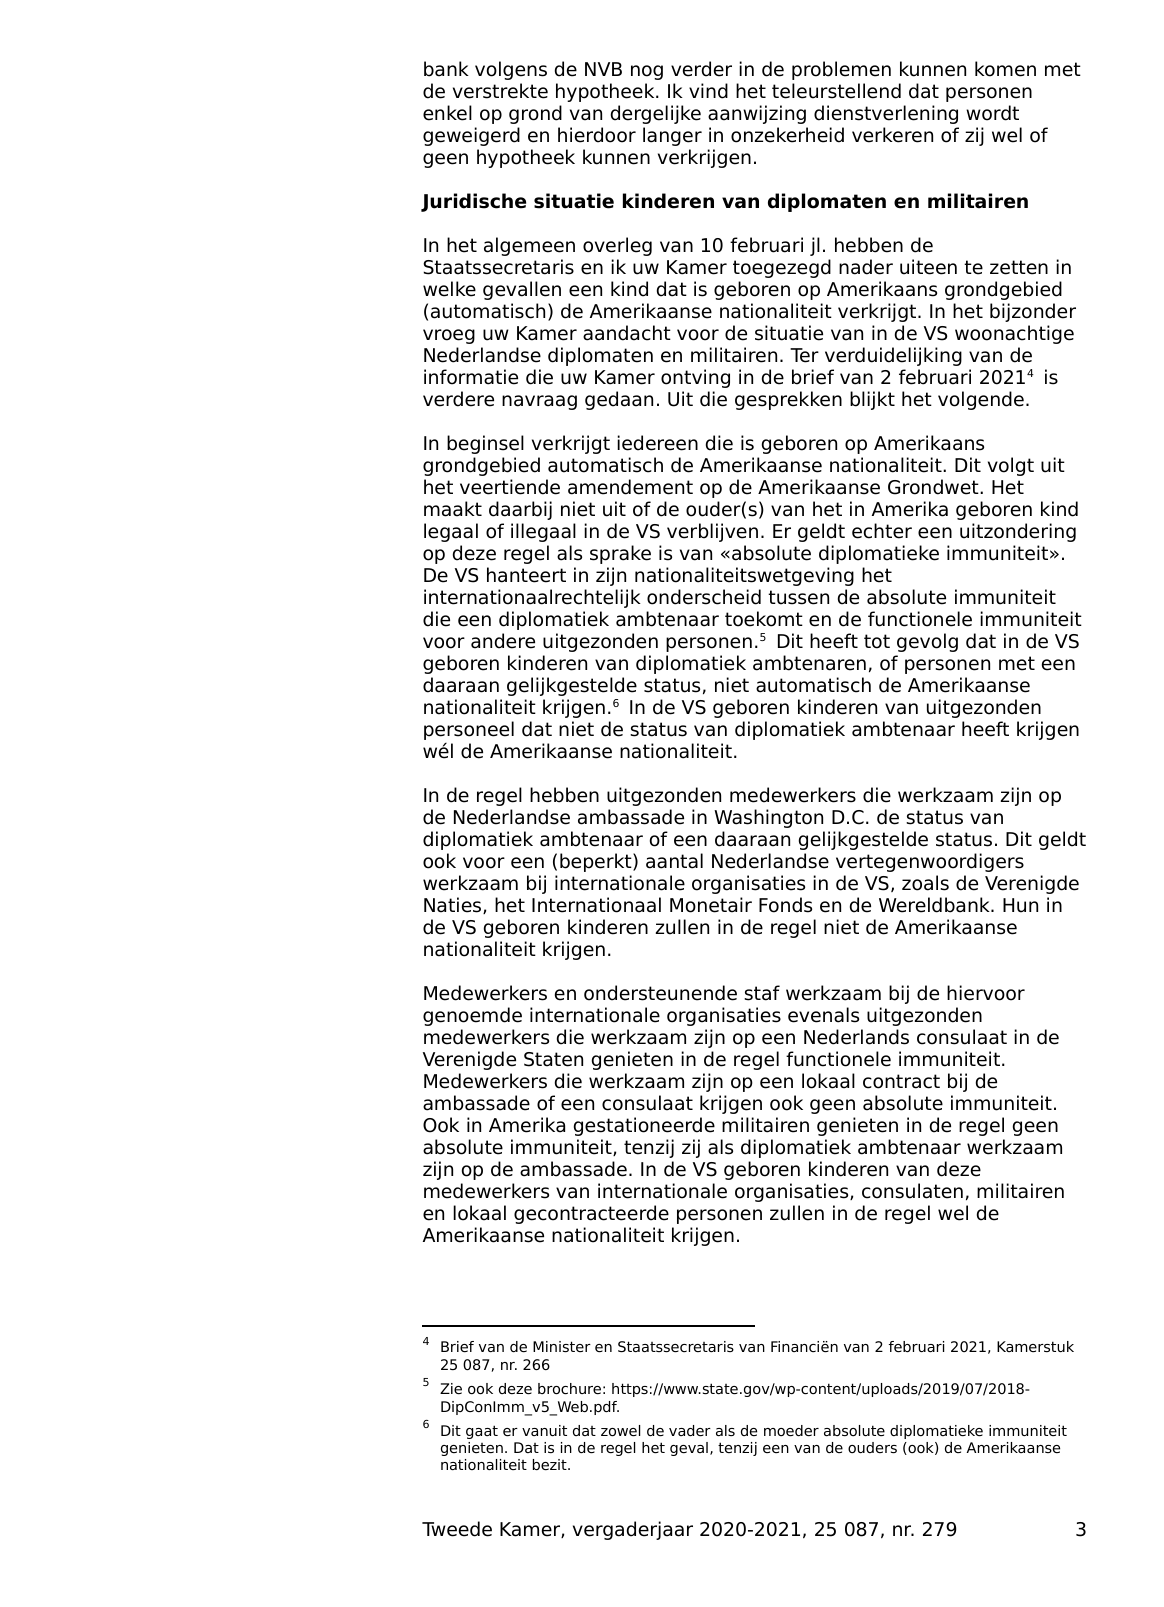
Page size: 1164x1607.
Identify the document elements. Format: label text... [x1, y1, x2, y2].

subtitle Juridische situatie kinderen van diplomaten en militairen [422, 191, 1087, 213]
text Brief van de Minister en Staatssecretaris van Financiën van 2 februari 2021, Kamerstuk 25 087, nr. 266 [422, 1335, 1087, 1374]
text In de regel hebben uitgezonden medewerkers die werkzaam zijn op de Nederlandse ambassade in Washington D.C. de status van diplomatiek ambtenaar of een daaraan gelijkgestelde status. Dit geldt ook voor een (beperkt) aantal Nederlandse vertegenwoordigers werkzaam bij internationale organisaties in de VS, zoals de Verenigde Naties, het Internationaal Monetair Fonds en de Wereldbank. Hun in de VS geboren kinderen zullen in de regel niet de Amerikaanse nationaliteit krijgen. [422, 785, 1087, 961]
text De VS hanteert in zijn nationaliteitswetgeving het internationaalrechtelijk onderscheid tussen de absolute immuniteit die een diplomatiek ambtenaar toekomt en de functionele immuniteit voor andere uitgezonden personen. Dit heeft tot gevolg dat in de VS geboren kinderen van diplomatiek ambtenaren, of personen met een daaraan gelijkgestelde status, niet automatisch de Amerikaanse nationaliteit krijgen. In de VS geboren kinderen van uitgezonden personeel dat niet de status van diplomatiek ambtenaar heeft krijgen wél de Amerikaanse nationaliteit. [422, 565, 1087, 763]
text Medewerkers en ondersteunende staf werkzaam bij de hiervoor genoemde internationale organisaties evenals uitgezonden medewerkers die werkzaam zijn op een Nederlands consulaat in de Verenigde Staten genieten in de regel functionele immuniteit. Medewerkers die werkzaam zijn op een lokaal contract bij de ambassade of een consulaat krijgen ook geen absolute immuniteit. Ook in Amerika gestationeerde militairen genieten in de regel geen absolute immuniteit, tenzij zij als diplomatiek ambtenaar werkzaam zijn op de ambassade. In de VS geboren kinderen van deze medewerkers van internationale organisaties, consulaten, militairen en lokaal gecontracteerde personen zullen in de regel wel de Amerikaanse nationaliteit krijgen. [422, 983, 1087, 1247]
text Zie ook deze brochure: https://www.state.gov/wp-content/uploads/2019/07/2018-DipConImm_v5_Web.pdf. [422, 1377, 1087, 1416]
text bank volgens de NVB nog verder in de problemen kunnen komen met de verstrekte hypotheek. Ik vind het teleurstellend dat personen enkel op grond van dergelijke aanwijzing dienstverlening wordt geweigerd en hierdoor langer in onzekerheid verkeren of zij wel of geen hypotheek kunnen verkrijgen. [422, 59, 1087, 169]
text In beginsel verkrijgt iedereen die is geboren op Amerikaans grondgebied automatisch de Amerikaanse nationaliteit. Dit volgt uit het veertiende amendement op de Amerikaanse Grondwet. Het maakt daarbij niet uit of de ouder(s) van het in Amerika geboren kind legaal of illegaal in de VS verblijven. Er geldt echter een uitzondering op deze regel als sprake is van «absolute diplomatieke immuniteit». [422, 433, 1087, 565]
text Dit gaat er vanuit dat zowel de vader als de moeder absolute diplomatieke immuniteit genieten. Dat is in de regel het geval, tenzij een van de ouders (ook) de Amerikaanse nationaliteit bezit. [422, 1418, 1087, 1474]
text In het algemeen overleg van 10 februari jl. hebben de Staatssecretaris en ik uw Kamer toegezegd nader uiteen te zetten in welke gevallen een kind dat is geboren op Amerikaans grondgebied (automatisch) de Amerikaanse nationaliteit verkrijgt. In het bijzonder vroeg uw Kamer aandacht voor de situatie van in de VS woonachtige Nederlandse diplomaten en militairen. Ter verduidelijking van de informatie die uw Kamer ontving in de brief van 2 februari 2021 is verdere navraag gedaan. Uit die gesprekken blijkt het volgende. [422, 235, 1087, 411]
